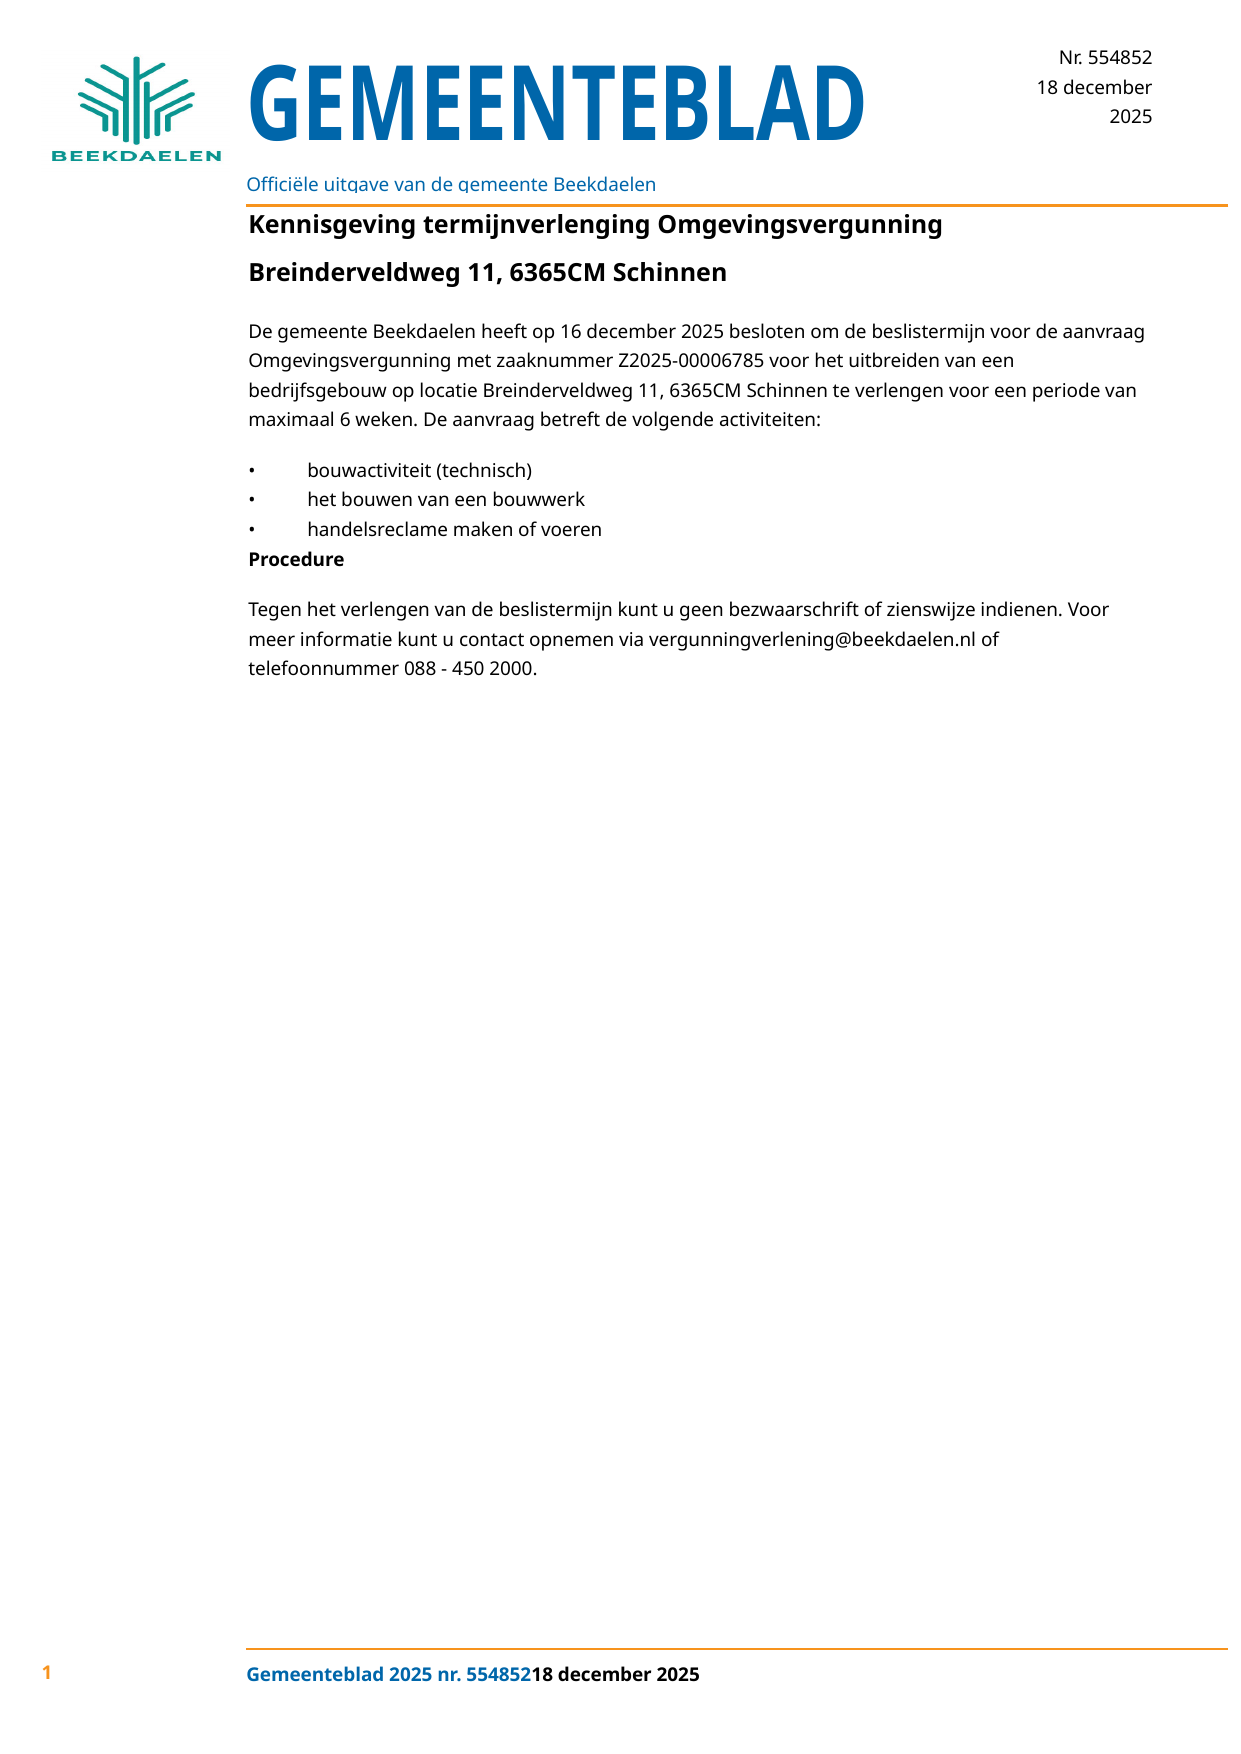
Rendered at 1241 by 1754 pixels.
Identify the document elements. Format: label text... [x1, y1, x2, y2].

text Kennisgeving termijnverlenging Omgevingsvergunning Breinderveldweg 11, 6365CM Schinnen [248, 207, 1152, 288]
text De gemeente Beekdaelen heeft op 16 december 2025 besloten om de beslistermijn voor de aanvraag Omgevingsvergunning met zaaknummer Z2025-00006785 voor het uitbreiden van een bedrijfsgebouw op locatie Breinderveldweg 11, 6365CM Schinnen te verlengen voor een periode van maximaal 6 weken. De aanvraag betreft de volgende activiteiten: [248, 318, 1152, 432]
list handelsreclame maken of voeren [248, 516, 1152, 542]
list het bouwen van een bouwwerk [248, 487, 1152, 512]
list bouwactiviteit (technisch) [248, 457, 1152, 483]
text Procedure [248, 546, 1152, 572]
picture [41, 47, 231, 172]
text Tegen het verlengen van de beslistermijn kunt u geen bezwaarschrift of zienswijze indienen. Voor meer informatie kunt u contact opnemen via vergunningverlening@beekdaelen.nl of telefoonnummer 088 - 450 2000. [248, 596, 1152, 681]
